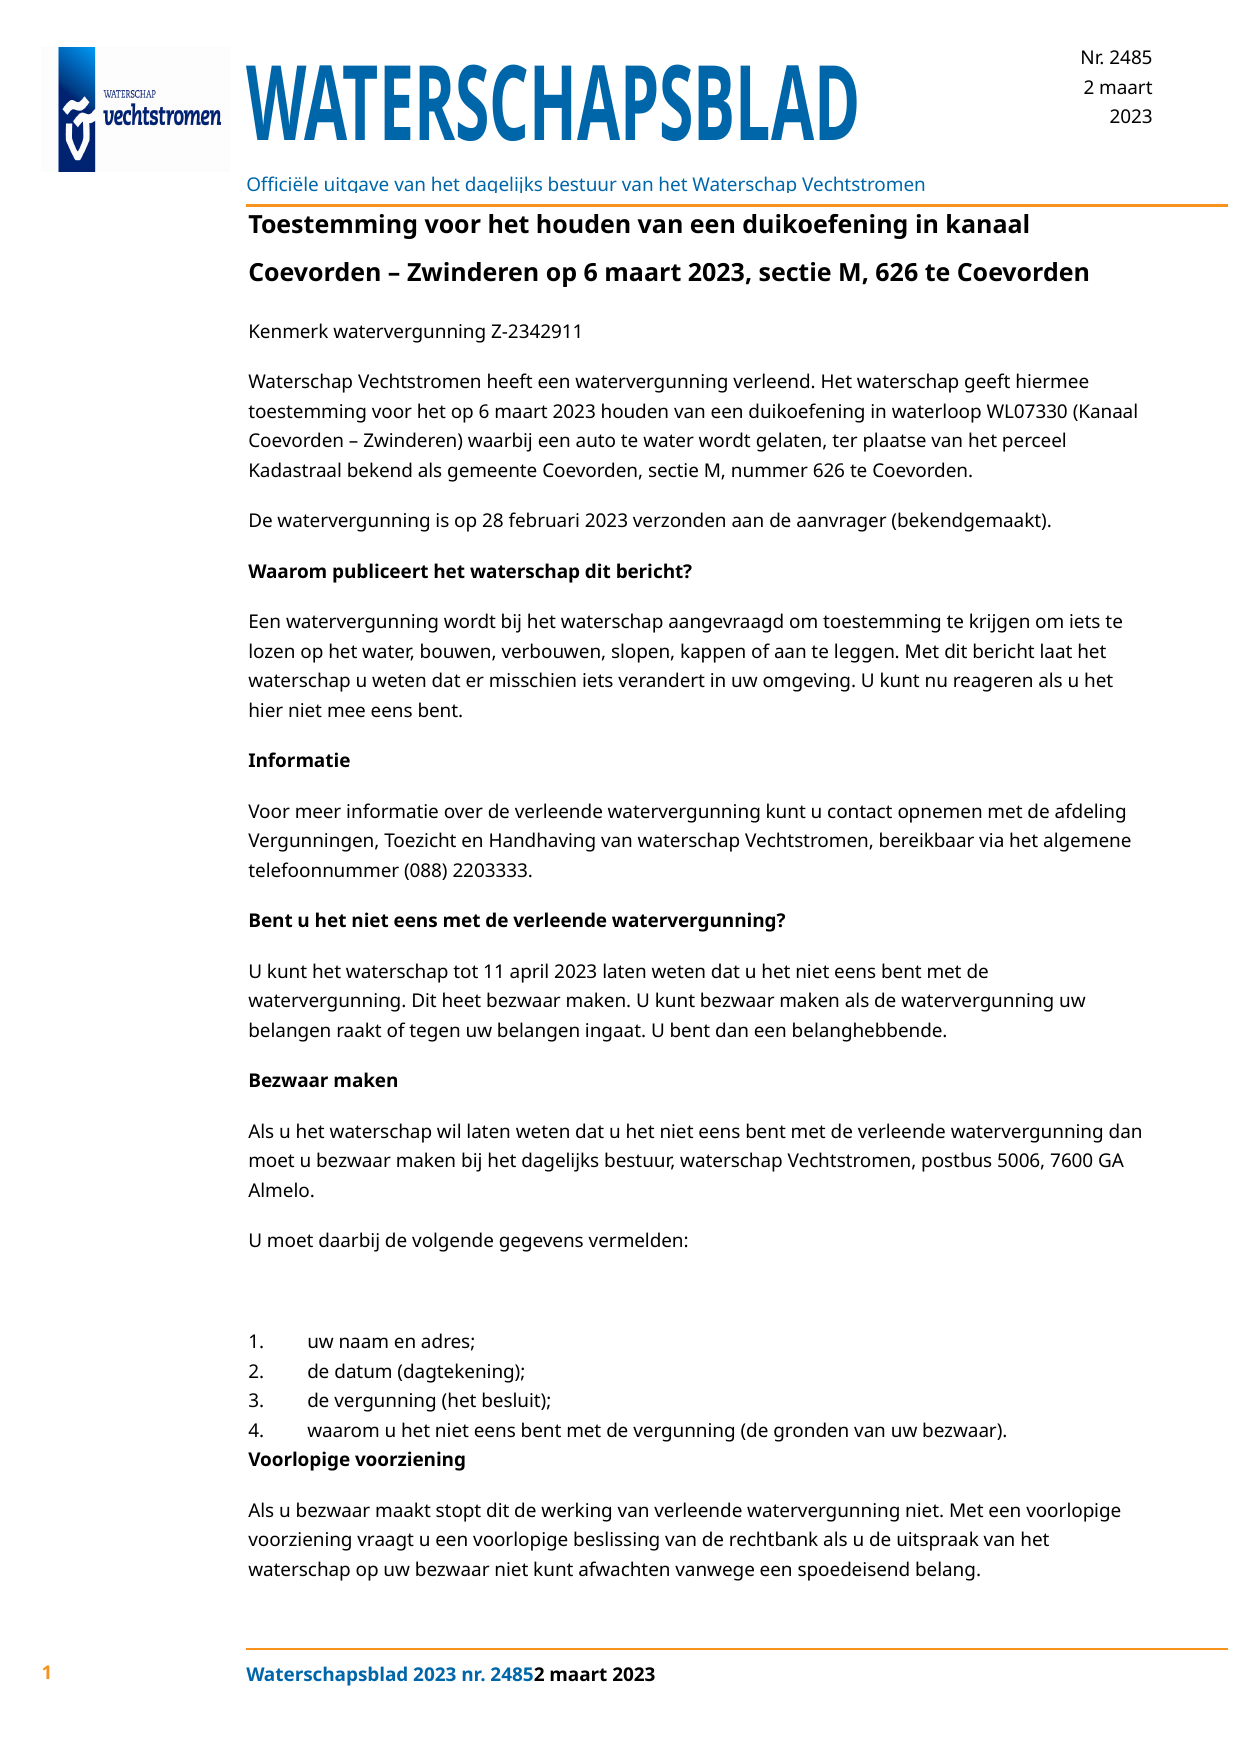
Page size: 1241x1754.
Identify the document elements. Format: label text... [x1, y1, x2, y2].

text U kunt het waterschap tot 11 april 2023 laten weten dat u het niet eens bent met de watervergunning. Dit heet bezwaar maken. U kunt bezwaar maken als de watervergunning uw belangen raakt of tegen uw belangen ingaat. U bent dan een belanghebbende. [248, 958, 1152, 1043]
text Bezwaar maken [248, 1067, 1152, 1093]
text Voor meer informatie over de verleende watervergunning kunt u contact opnemen met de afdeling Vergunningen, Toezicht en Handhaving van waterschap Vechtstromen, bereikbaar via het algemene telefoonnummer (088) 2203333. [248, 798, 1152, 883]
picture [41, 47, 231, 172]
text Waarom publiceert het waterschap dit bericht? [248, 558, 1152, 584]
list waarom u het niet eens bent met de vergunning (de gronden van uw bezwaar). [248, 1417, 1152, 1443]
text Een watervergunning wordt bij het waterschap aangevraagd om toestemming te krijgen om iets te lozen op het water, bouwen, verbouwen, slopen, kappen of aan te leggen. Met dit bericht laat het waterschap u weten dat er misschien iets verandert in uw omgeving. U kunt nu reageren als u het hier niet mee eens bent. [248, 608, 1152, 723]
text Toestemming voor het houden van een duikoefening in kanaal Coevorden – Zwinderen op 6 maart 2023, sectie M, 626 te Coevorden [248, 207, 1152, 288]
list uw naam en adres; [248, 1328, 1152, 1354]
text Waterschap Vechtstromen heeft een watervergunning verleend. Het waterschap geeft hiermee toestemming voor het op 6 maart 2023 houden van een duikoefening in waterloop WL07330 (Kanaal Coevorden – Zwinderen) waarbij een auto te water wordt gelaten, ter plaatse van het perceel Kadastraal bekend als gemeente Coevorden, sectie M, nummer 626 te Coevorden. [248, 368, 1152, 483]
text Informatie [248, 747, 1152, 773]
text Voorlopige voorziening [248, 1447, 1152, 1472]
text U moet daarbij de volgende gegevens vermelden: [248, 1227, 1152, 1253]
text Kenmerk watervergunning Z-2342911 [248, 318, 1152, 344]
list de vergunning (het besluit); [248, 1387, 1152, 1413]
text Als u het waterschap wil laten weten dat u het niet eens bent met de verleende watervergunning dan moet u bezwaar maken bij het dagelijks bestuur, waterschap Vechtstromen, postbus 5006, 7600 GA Almelo. [248, 1118, 1152, 1203]
list de datum (dagtekening); [248, 1358, 1152, 1384]
text Als u bezwaar maakt stopt dit de werking van verleende watervergunning niet. Met een voorlopige voorziening vraagt u een voorlopige beslissing van de rechtbank als u de uitspraak van het waterschap op uw bezwaar niet kunt afwachten vanwege een spoedeisend belang. [248, 1497, 1152, 1582]
text De watervergunning is op 28 februari 2023 verzonden aan de aanvrager (bekendgemaakt). [248, 507, 1152, 533]
text Bent u het niet eens met de verleende watervergunning? [248, 907, 1152, 933]
